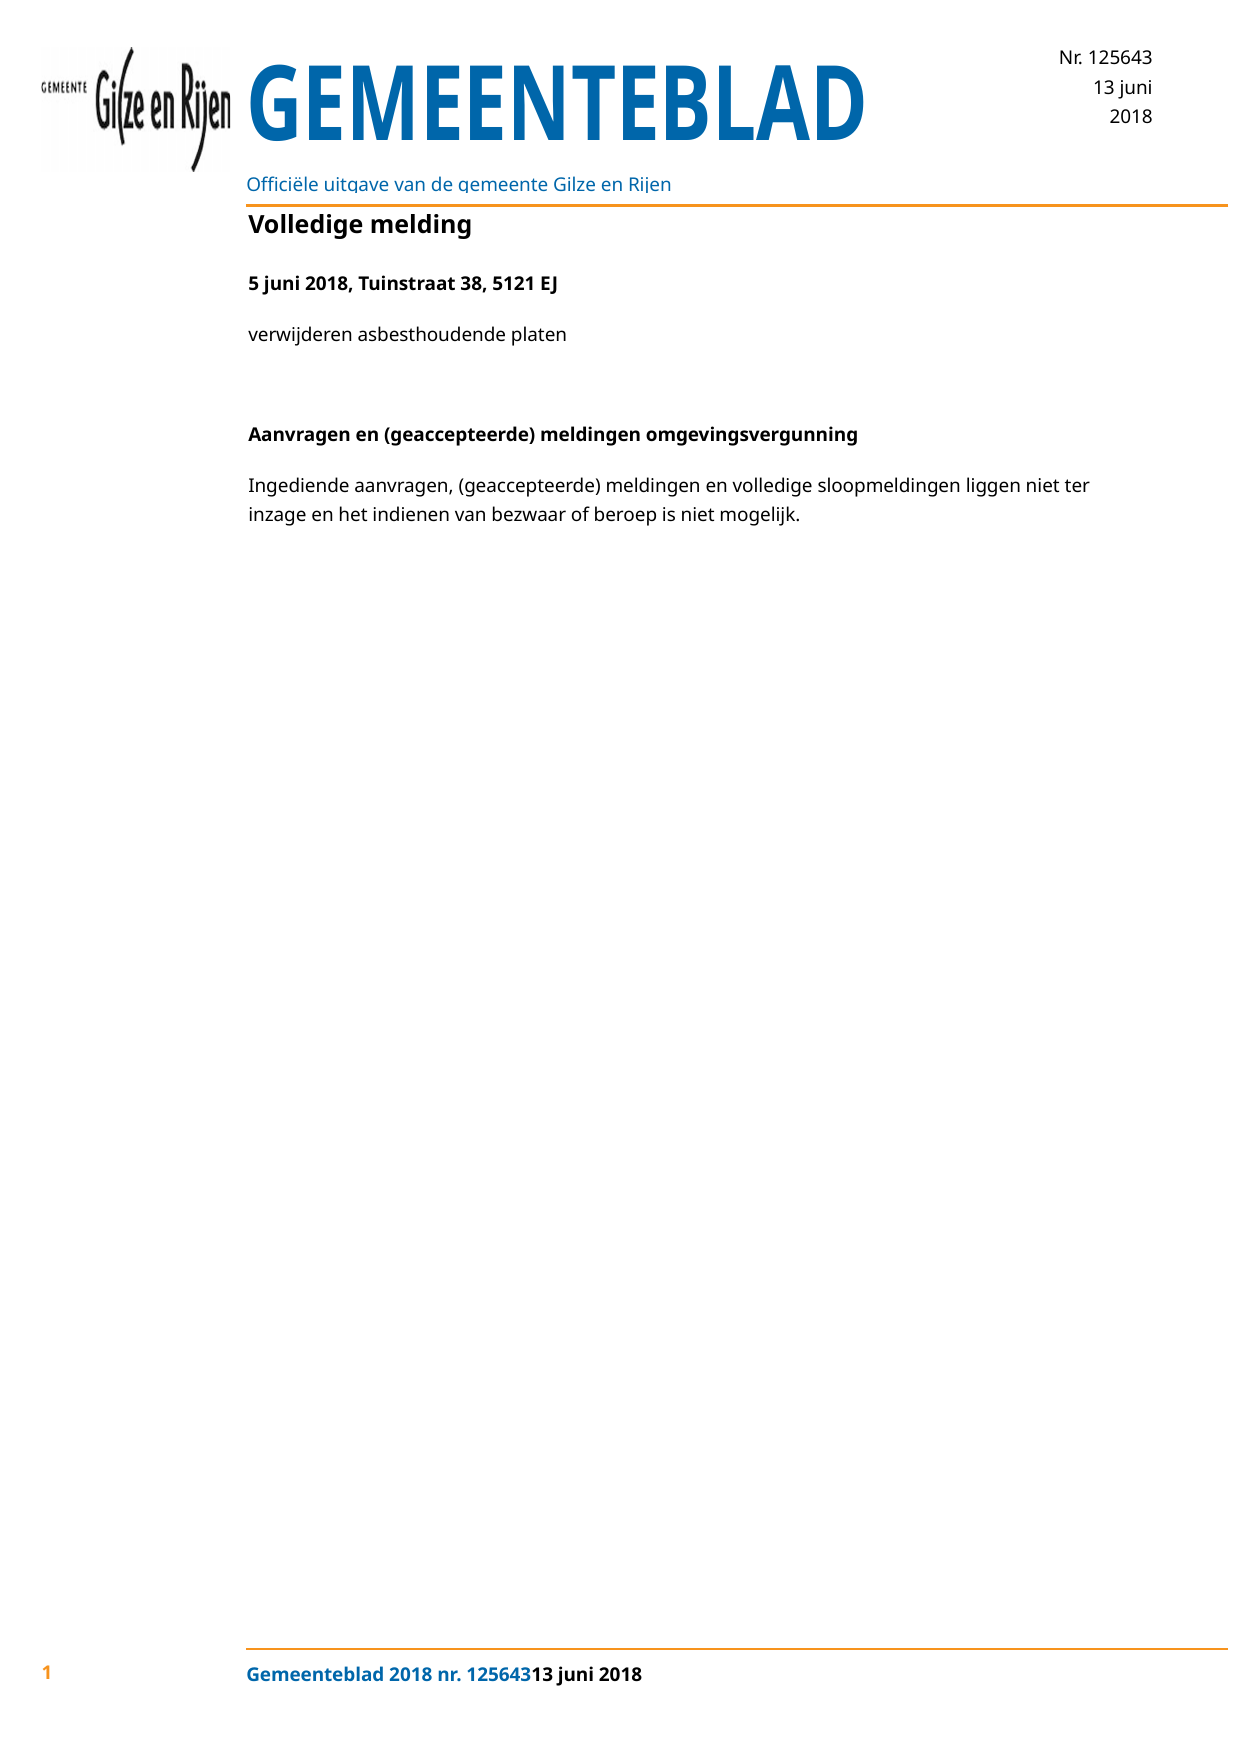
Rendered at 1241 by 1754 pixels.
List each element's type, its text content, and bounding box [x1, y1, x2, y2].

text Volledige melding [248, 207, 1152, 241]
text verwijderen asbesthoudende platen [248, 321, 1152, 346]
text Ingediende aanvragen, (geaccepteerde) meldingen en volledige sloopmeldingen liggen niet ter inzage en het indienen van bezwaar of beroep is niet mogelijk. [248, 472, 1152, 527]
text 5 juni 2018, Tuinstraat 38, 5121 EJ [248, 270, 1152, 296]
text Aanvragen en (geaccepteerde) meldingen omgevingsvergunning [248, 422, 1152, 447]
picture [41, 47, 231, 172]
